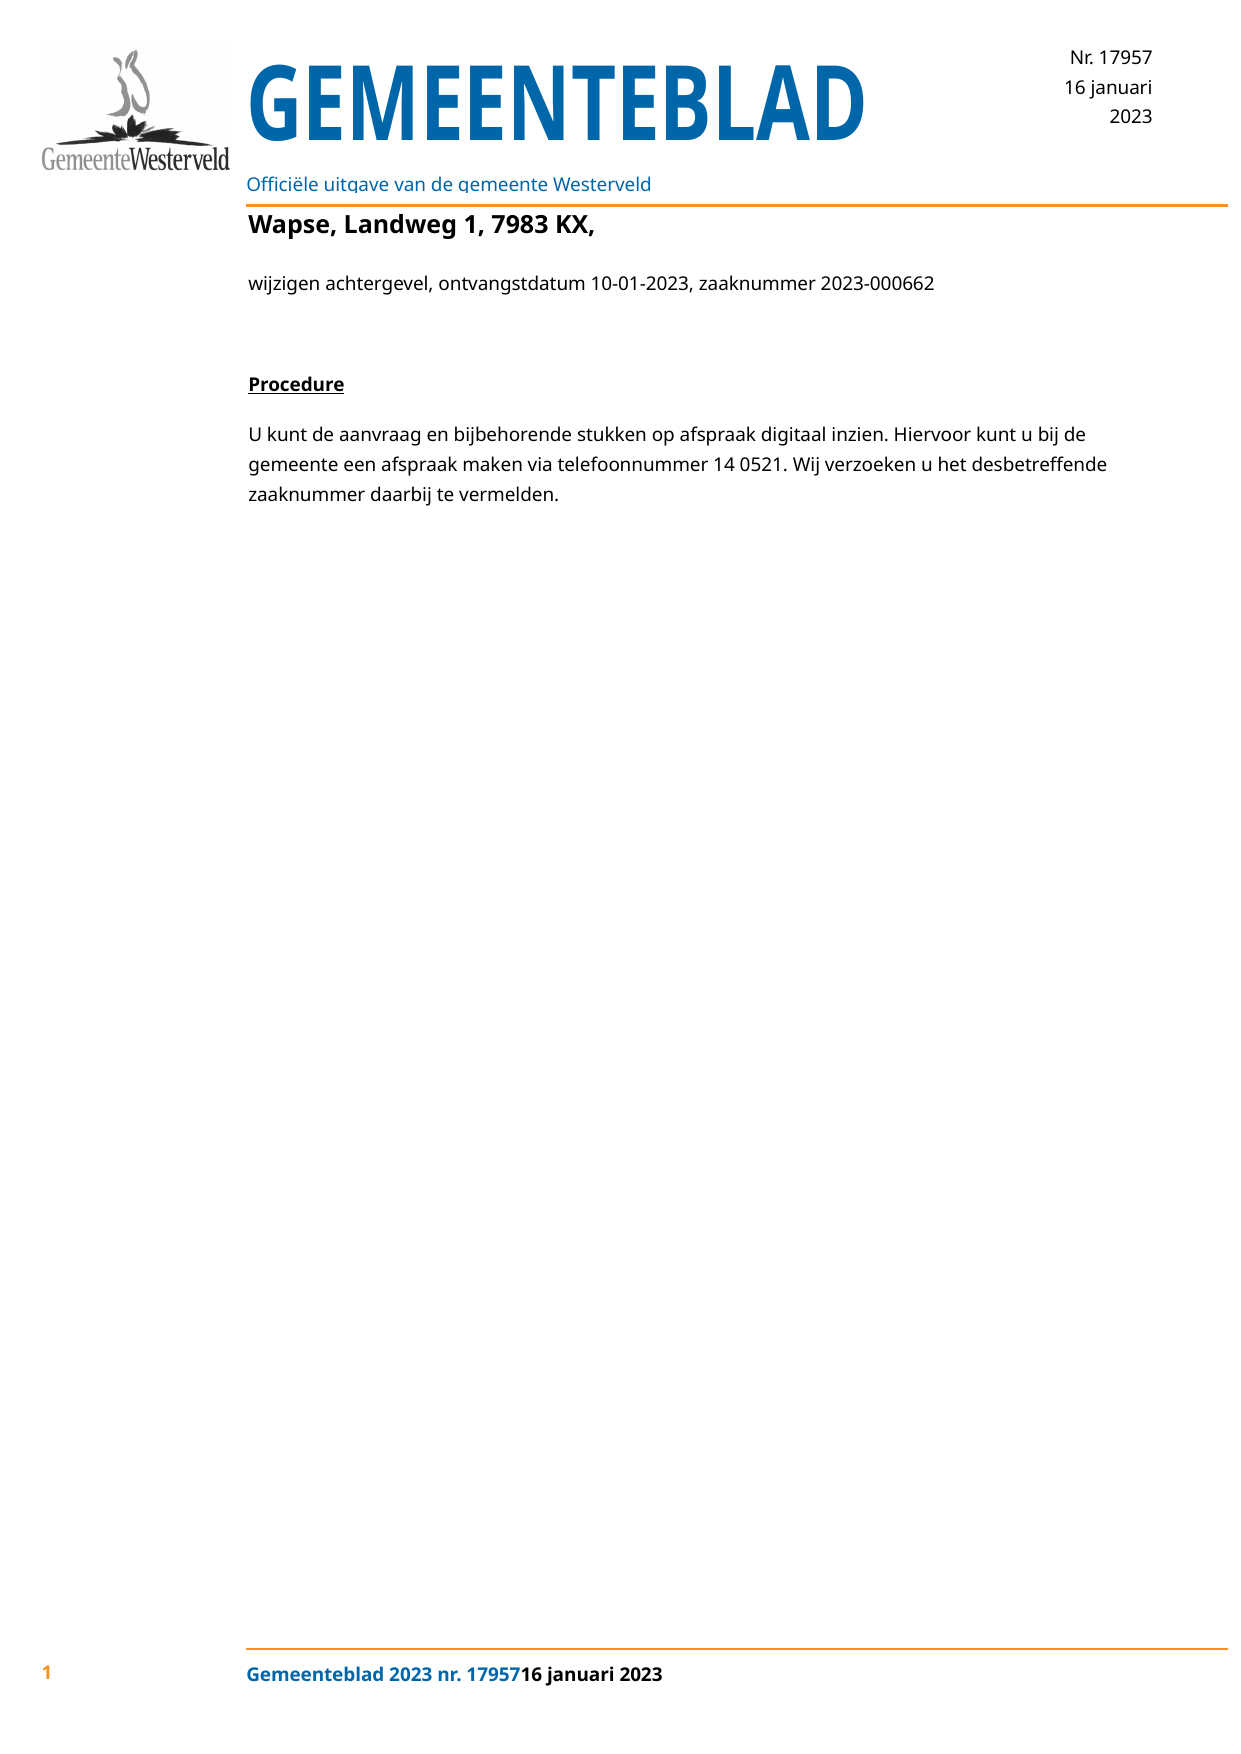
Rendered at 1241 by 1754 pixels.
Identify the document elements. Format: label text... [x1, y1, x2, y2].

picture [41, 47, 231, 172]
text Wapse, Landweg 1, 7983 KX, [248, 207, 1152, 241]
text Procedure [248, 371, 1152, 397]
text U kunt de aanvraag en bijbehorende stukken op afspraak digitaal inzien. Hiervoor kunt u bij de gemeente een afspraak maken via telefoonnummer 14 0521. Wij verzoeken u het desbetreffende zaaknummer daarbij te vermelden. [248, 422, 1152, 506]
text wijzigen achtergevel, ontvangstdatum 10-01-2023, zaaknummer 2023-000662 [248, 270, 1152, 296]
